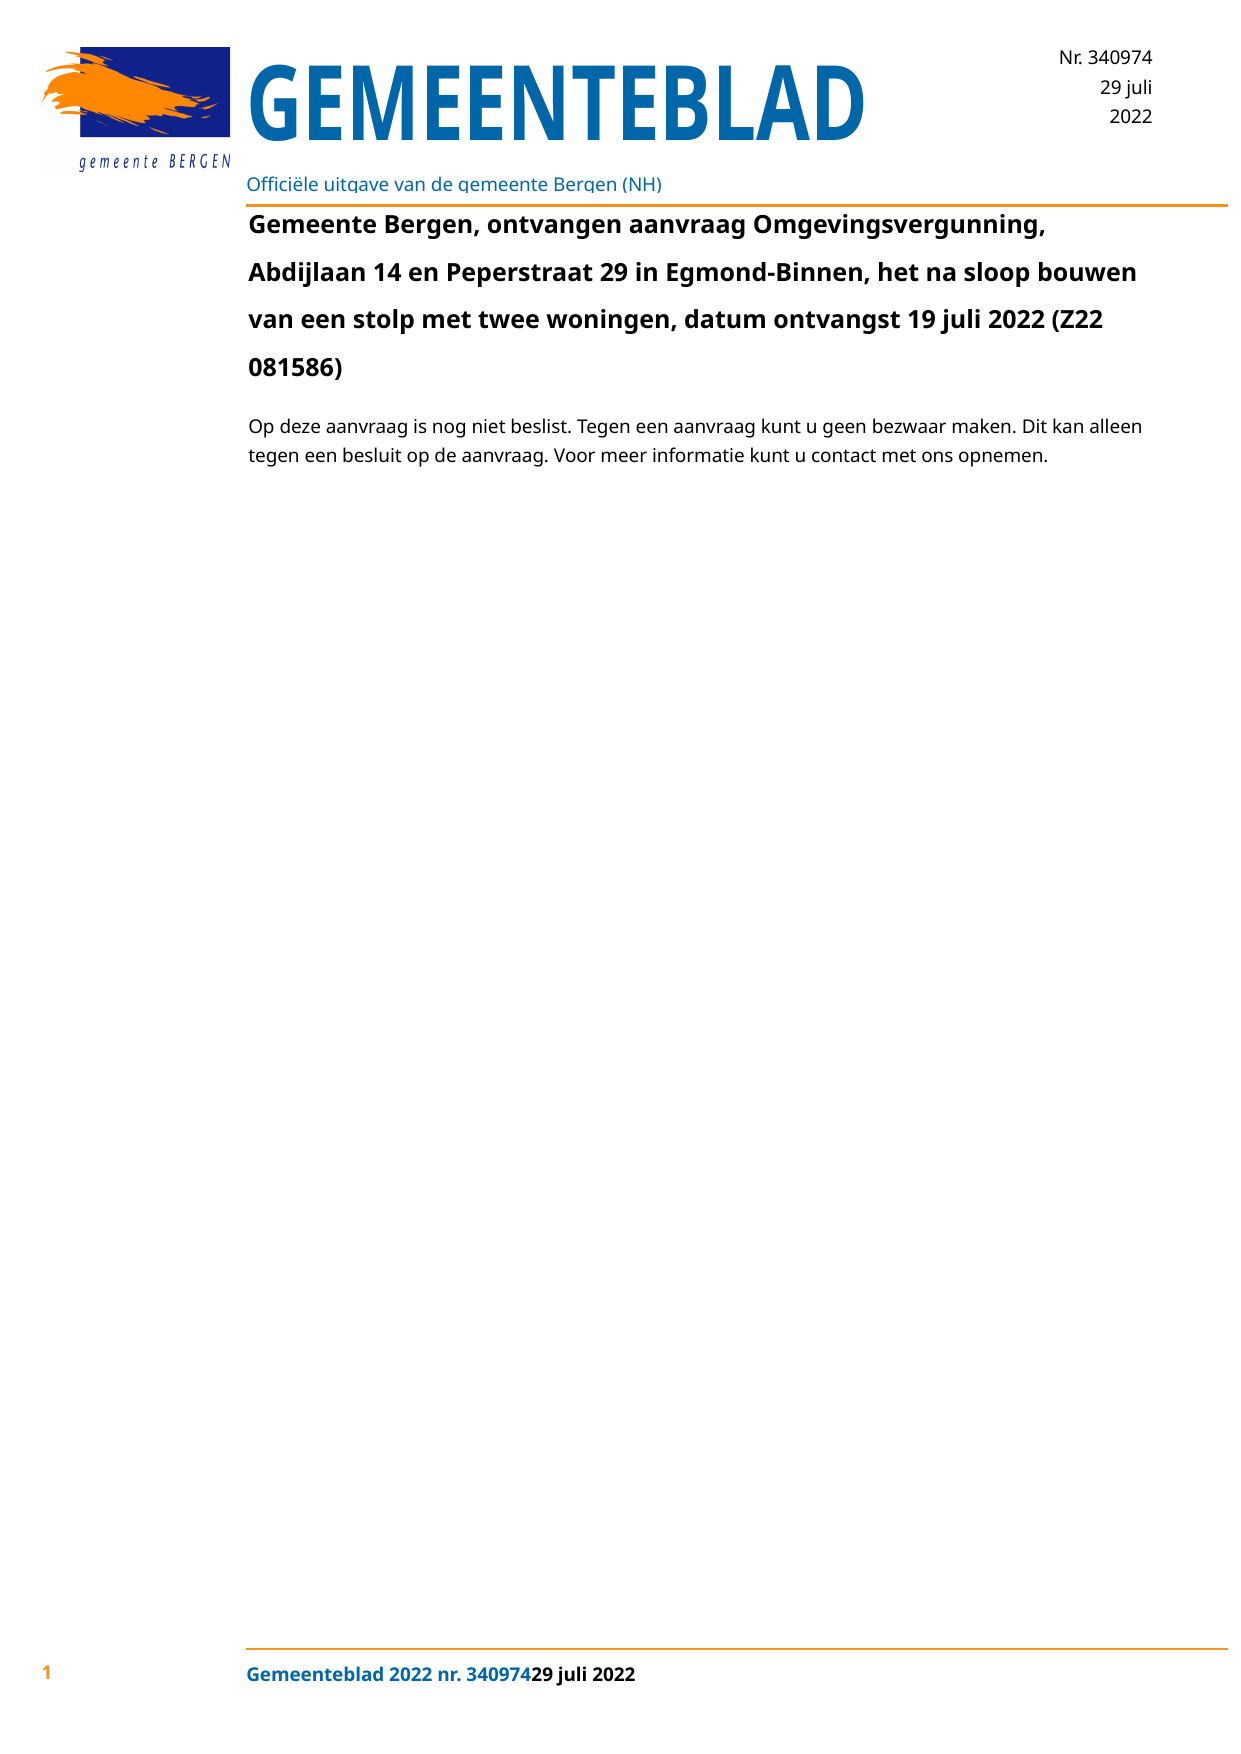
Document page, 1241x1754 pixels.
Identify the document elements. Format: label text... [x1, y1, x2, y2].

picture [41, 47, 231, 172]
text Op deze aanvraag is nog niet beslist. Tegen een aanvraag kunt u geen bezwaar maken. Dit kan alleen tegen een besluit op de aanvraag. Voor meer informatie kunt u contact met ons opnemen. [248, 413, 1152, 468]
text Gemeente Bergen, ontvangen aanvraag Omgevingsvergunning, Abdijlaan 14 en Peperstraat 29 in Egmond-Binnen, het na sloop bouwen van een stolp met twee woningen, datum ontvangst 19 juli 2022 (Z22 081586) [248, 207, 1152, 384]
